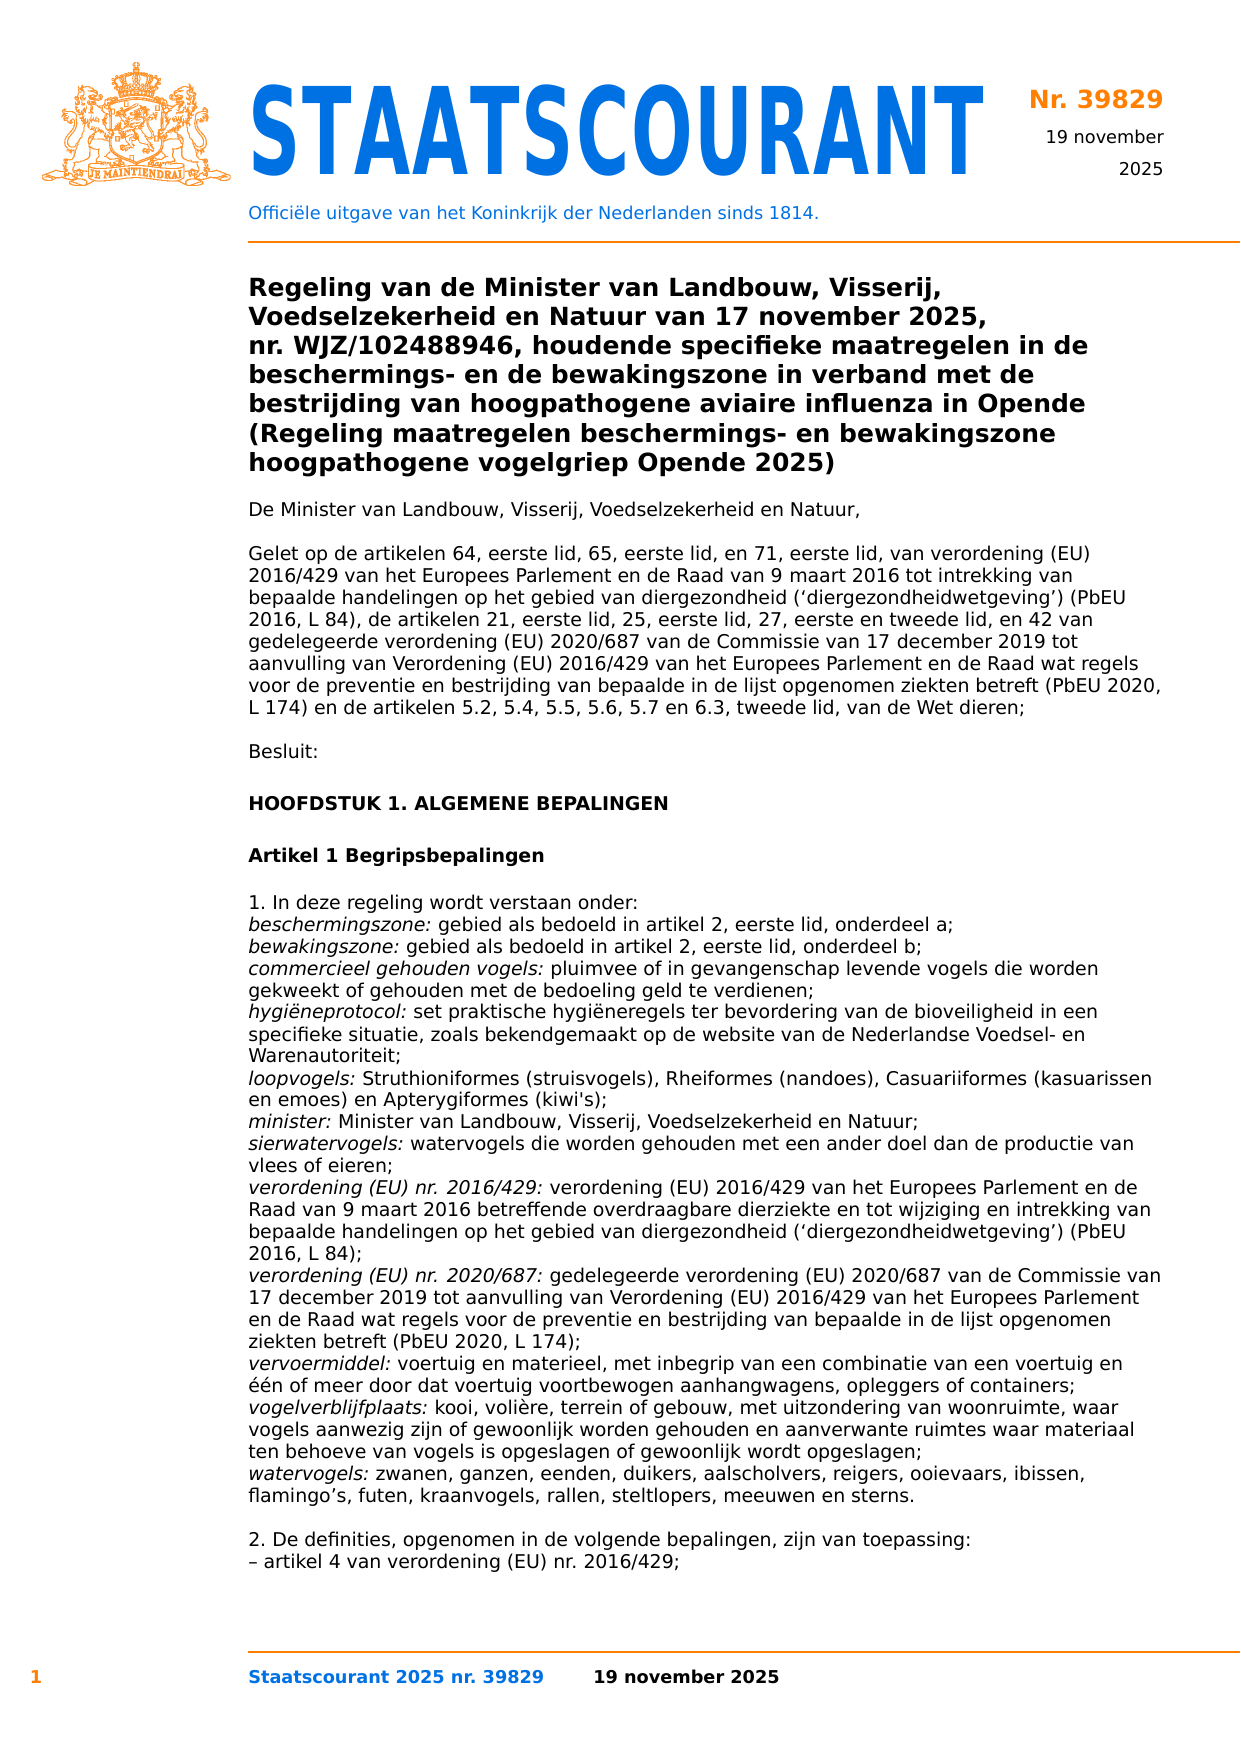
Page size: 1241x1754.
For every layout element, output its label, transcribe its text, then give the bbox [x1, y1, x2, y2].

subtitle HOOFDSTUK 1. ALGEMENE BEPALINGEN [248, 793, 1163, 814]
subtitle Artikel 1 Begripsbepalingen [248, 844, 1163, 867]
table_cell Officiële uitgave van het Koninkrijk der Nederlanden sinds 1814. [248, 203, 1240, 241]
text bewakingszone: gebied als bedoeld in artikel 2, eerste lid, onderdeel b; [248, 936, 1163, 957]
text sierwatervogels: watervogels die worden gehouden met een ander doel dan de productie van vlees of eieren; [248, 1133, 1163, 1177]
text De Minister van Landbouw, Visserij, Voedselzekerheid en Natuur, [248, 499, 1163, 521]
table_cell 19 november [998, 121, 1240, 153]
text vogelverblijfplaats: kooi, volière, terrein of gebouw, met uitzondering van woonruimte, waar vogels aanwezig zijn of gewoonlijk worden gehouden en aanverwante ruimtes waar materiaal ten behoeve van vogels is opgeslagen of gewoonlijk wordt opgeslagen; [248, 1397, 1163, 1463]
table_header Nr. 39829 [998, 62, 1240, 121]
text 2. De definities, opgenomen in de volgende bepalingen, zijn van toepassing: [248, 1529, 1163, 1551]
text loopvogels: Struthioniformes (struisvogels), Rheiformes (nandoes), Casuariiformes (kasuarissen en emoes) en Apterygiformes (kiwi's); [248, 1067, 1163, 1111]
text vervoermiddel: voertuig en materieel, met inbegrip van een combinatie van een voertuig en één of meer door dat voertuig voortbewogen aanhangwagens, opleggers of containers; [248, 1353, 1163, 1397]
text minister: Minister van Landbouw, Visserij, Voedselzekerheid en Natuur; [248, 1111, 1163, 1133]
picture [41, 62, 231, 186]
table_header [25, 62, 248, 241]
text – artikel 4 van verordening (EU) nr. 2016/429; [248, 1551, 1163, 1573]
text Besluit: [248, 741, 1163, 763]
text verordening (EU) nr. 2020/687: gedelegeerde verordening (EU) 2020/687 van de Commissie van 17 december 2019 tot aanvulling van Verordening (EU) 2016/429 van het Europees Parlement en de Raad wat regels voor de preventie en bestrijding van bepaalde in de lijst opgenomen ziekten betreft (PbEU 2020, L 174); [248, 1265, 1163, 1353]
text Gelet op de artikelen 64, eerste lid, 65, eerste lid, en 71, eerste lid, van verordening (EU) 2016/429 van het Europees Parlement en de Raad van 9 maart 2016 tot intrekking van bepaalde handelingen op het gebied van diergezondheid (‘diergezondheidwetgeving’) (PbEU 2016, L 84), de artikelen 21, eerste lid, 25, eerste lid, 27, eerste en tweede lid, en 42 van gedelegeerde verordening (EU) 2020/687 van de Commissie van 17 december 2019 tot aanvulling van Verordening (EU) 2016/429 van het Europees Parlement en de Raad wat regels voor de preventie en bestrijding van bepaalde in de lijst opgenomen ziekten betreft (PbEU 2020, L 174) en de artikelen 5.2, 5.4, 5.5, 5.6, 5.7 en 6.3, tweede lid, van de Wet dieren; [248, 543, 1163, 719]
text commercieel gehouden vogels: pluimvee of in gevangenschap levende vogels die worden gekweekt of gehouden met de bedoeling geld te verdienen; [248, 957, 1163, 1001]
text watervogels: zwanen, ganzen, eenden, duikers, aalscholvers, reigers, ooievaars, ibissen, flamingo’s, futen, kraanvogels, rallen, steltlopers, meeuwen en sterns. [248, 1463, 1163, 1507]
text hygiëneprotocol: set praktische hygiëneregels ter bevordering van de bioveiligheid in een specifieke situatie, zoals bekendgemaakt op de website van de Nederlandse Voedsel- en Warenautoriteit; [248, 1001, 1163, 1067]
table_cell 2025 [998, 153, 1240, 203]
table_header STAATSCOURANT [248, 62, 998, 203]
subtitle Regeling van de Minister van Landbouw, Visserij, Voedselzekerheid en Natuur van 17 november 2025, nr. WJZ/102488946, houdende specifieke maatregelen in de beschermings- en de bewakingszone in verband met de bestrijding van hoogpathogene aviaire influenza in Opende (Regeling maatregelen beschermings- en bewakingszone hoogpathogene vogelgriep Opende 2025) [248, 273, 1163, 477]
text verordening (EU) nr. 2016/429: verordening (EU) 2016/429 van het Europees Parlement en de Raad van 9 maart 2016 betreffende overdraagbare dierziekte en tot wijziging en intrekking van bepaalde handelingen op het gebied van diergezondheid (‘diergezondheidwetgeving’) (PbEU 2016, L 84); [248, 1177, 1163, 1265]
text 1. In deze regeling wordt verstaan onder: [248, 892, 1163, 913]
text beschermingszone: gebied als bedoeld in artikel 2, eerste lid, onderdeel a; [248, 913, 1163, 936]
